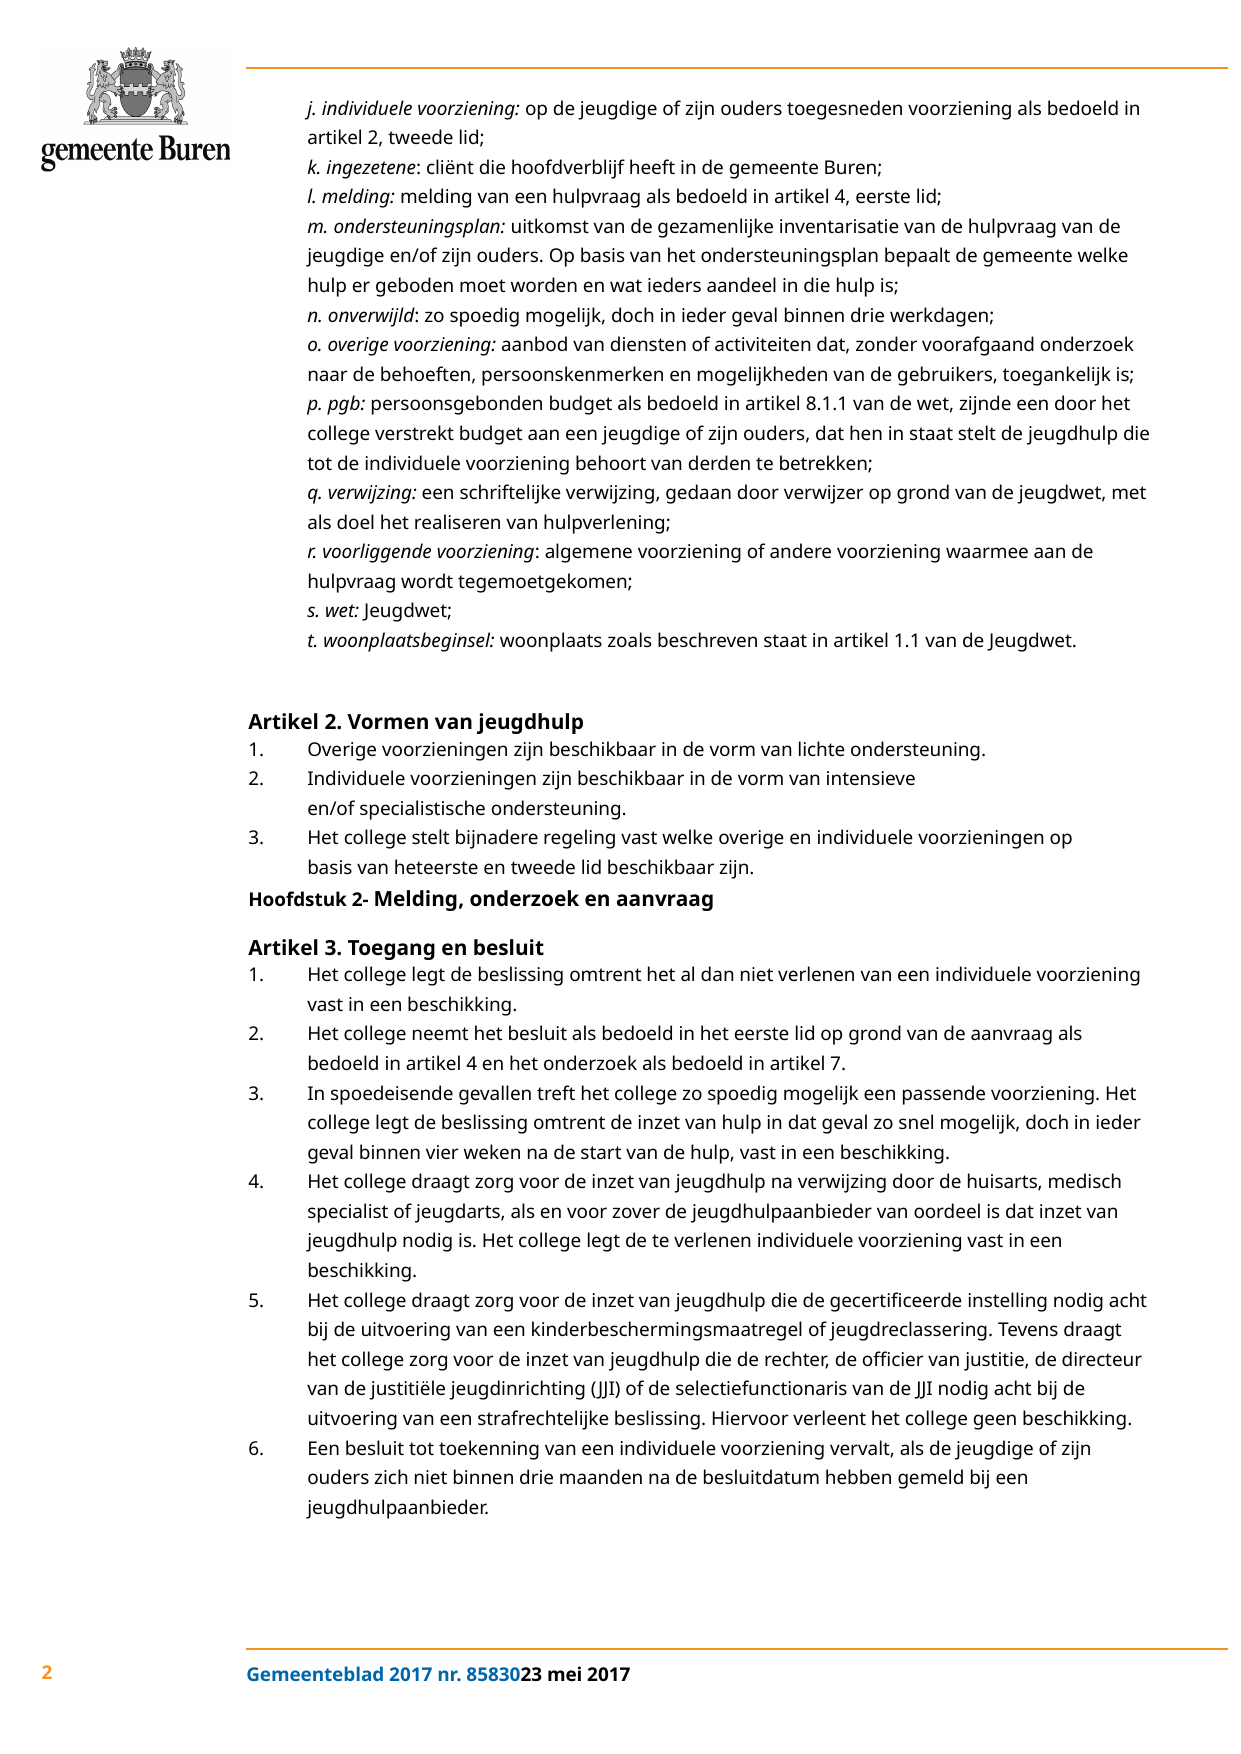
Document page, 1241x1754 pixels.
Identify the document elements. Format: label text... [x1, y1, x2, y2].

list In spoedeisende gevallen treft het college zo spoedig mogelijk een passende voorziening. Het college legt de beslissing omtrent de inzet van hulp in dat geval zo snel mogelijk, doch in ieder geval binnen vier weken na de start van de hulp, vast in een beschikking. [248, 1080, 1152, 1164]
list t. woonplaatsbeginsel: woonplaats zoals beschreven staat in artikel 1.1 van de Jeugdwet. [248, 627, 1152, 653]
list Het college neemt het besluit als bedoeld in het eerste lid op grond van de aanvraag als bedoeld in artikel 4 en het onderzoek als bedoeld in artikel 7. [248, 1021, 1152, 1076]
list Een besluit tot toekenning van een individuele voorziening vervalt, als de jeugdige of zijn ouders zich niet binnen drie maanden na de besluitdatum hebben gemeld bij een jeugdhulpaanbieder. [248, 1435, 1152, 1519]
list l. melding: melding van een hulpvraag als bedoeld in artikel 4, eerste lid; [248, 183, 1152, 209]
picture [41, 47, 231, 172]
text Artikel 2. Vormen van jeugdhulp [248, 707, 1152, 736]
list n. onverwijld: zo spoedig mogelijk, doch in ieder geval binnen drie werkdagen; [248, 302, 1152, 328]
list k. ingezetene: cliënt die hoofdverblijf heeft in de gemeente Buren; [248, 154, 1152, 180]
list Het college legt de beslissing omtrent het al dan niet verlenen van een individuele voorziening vast in een beschikking. [248, 961, 1152, 1017]
list Het college draagt zorg voor de inzet van jeugdhulp na verwijzing door de huisarts, medisch specialist of jeugdarts, als en voor zover de jeugdhulpaanbieder van oordeel is dat inzet van jeugdhulp nodig is. Het college legt de te verlenen individuele voorziening vast in een beschikking. [248, 1168, 1152, 1283]
list m. ondersteuningsplan: uitkomst van de gezamenlijke inventarisatie van de hulpvraag van de jeugdige en/of zijn ouders. Op basis van het ondersteuningsplan bepaalt de gemeente welke hulp er geboden moet worden en wat ieders aandeel in die hulp is; [248, 213, 1152, 298]
list Overige voorzieningen zijn beschikbaar in de vorm van lichte ondersteuning. [248, 736, 1152, 761]
list r. voorliggende voorziening: algemene voorziening of andere voorziening waarmee aan de hulpvraag wordt tegemoetgekomen; [248, 538, 1152, 594]
list p. pgb: persoonsgebonden budget als bedoeld in artikel 8.1.1 van de wet, zijnde een door het college verstrekt budget aan een jeugdige of zijn ouders, dat hen in staat stelt de jeugdhulp die tot de individuele voorziening behoort van derden te betrekken; [248, 391, 1152, 476]
text Hoofdstuk 2- Melding, onderzoek en aanvraag [248, 884, 1152, 912]
list o. overige voorziening: aanbod van diensten of activiteiten dat, zonder voorafgaand onderzoek naar de behoeften, persoonskenmerken en mogelijkheden van de gebruikers, toegankelijk is; [248, 331, 1152, 387]
list j. individuele voorziening: op de jeugdige of zijn ouders toegesneden voorziening als bedoeld in artikel 2, tweede lid; [248, 95, 1152, 150]
list Het college draagt zorg voor de inzet van jeugdhulp die de gecertificeerde instelling nodig acht bij de uitvoering van een kinderbeschermingsmaatregel of jeugdreclassering. Tevens draagt het college zorg voor de inzet van jeugdhulp die de rechter, de officier van justitie, de directeur van de justitiële jeugdinrichting (JJI) of de selectiefunctionaris van de JJI nodig acht bij de uitvoering van een strafrechtelijke beslissing. Hiervoor verleent het college geen beschikking. [248, 1287, 1152, 1431]
list q. verwijzing: een schriftelijke verwijzing, gedaan door verwijzer op grond van de jeugdwet, met als doel het realiseren van hulpverlening; [248, 479, 1152, 535]
text Artikel 3. Toegang en besluit [248, 933, 1152, 961]
list Het college stelt bijnadere regeling vast welke overige en individuele voorzieningen op basis van heteerste en tweede lid beschikbaar zijn. [248, 824, 1152, 880]
list s. wet: Jeugdwet; [248, 598, 1152, 623]
list Individuele voorzieningen zijn beschikbaar in de vorm van intensieve en/of specialistische ondersteuning. [248, 765, 1152, 821]
